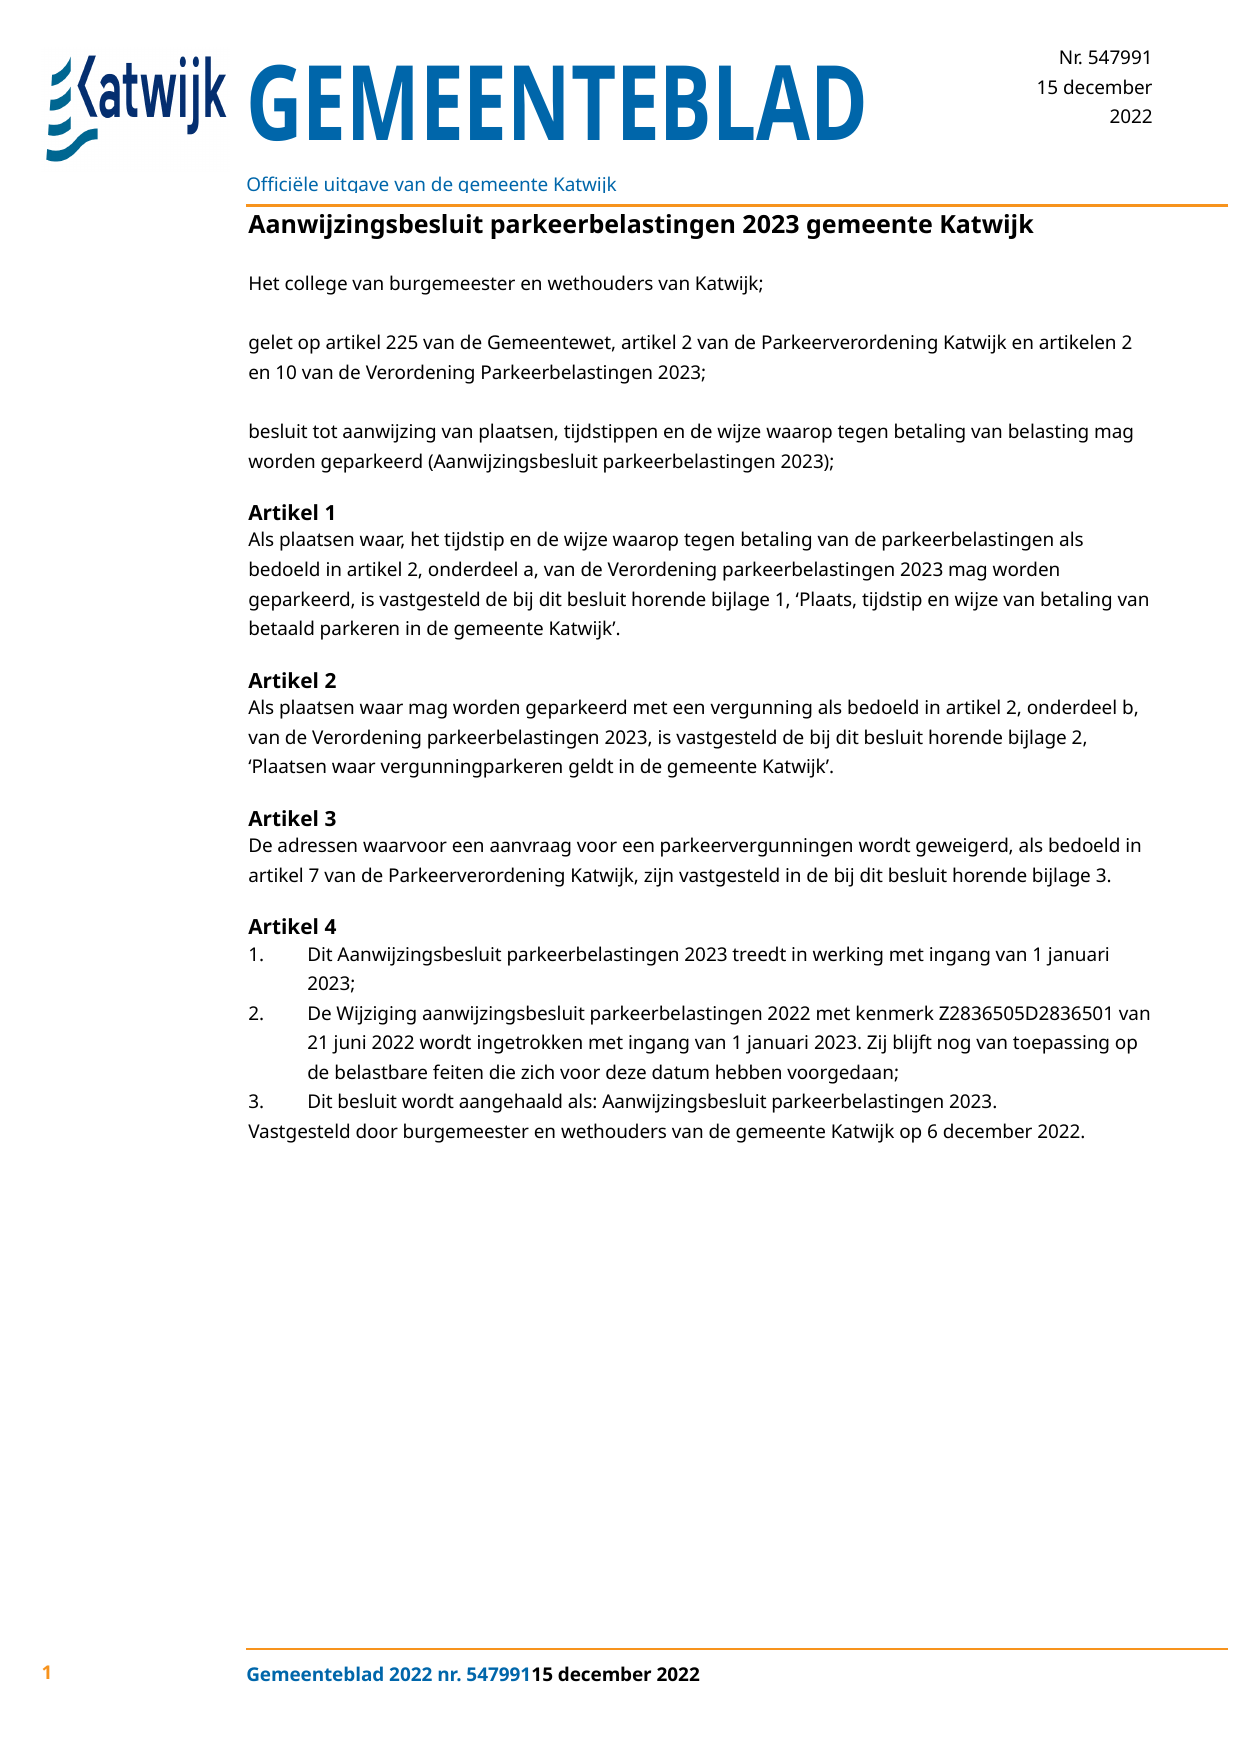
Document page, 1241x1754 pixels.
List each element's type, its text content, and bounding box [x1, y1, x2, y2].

text Vastgesteld door burgemeester en wethouders van de gemeente Katwijk op 6 december 2022. [248, 1118, 1152, 1144]
text De adressen waarvoor een aanvraag voor een parkeervergunningen wordt geweigerd, als bedoeld in artikel 7 van de Parkeerverordening Katwijk, zijn vastgesteld in de bij dit besluit horende bijlage 3. [248, 832, 1152, 888]
text Aanwijzingsbesluit parkeerbelastingen 2023 gemeente Katwijk [248, 207, 1152, 241]
text Als plaatsen waar, het tijdstip en de wijze waarop tegen betaling van de parkeerbelastingen als bedoeld in artikel 2, onderdeel a, van de Verordening parkeerbelastingen 2023 mag worden geparkeerd, is vastgesteld de bij dit besluit horende bijlage 1, ‘Plaats, tijdstip en wijze van betaling van betaald parkeren in de gemeente Katwijk’. [248, 527, 1152, 641]
text Artikel 2 [248, 666, 1152, 694]
list De Wijziging aanwijzingsbesluit parkeerbelastingen 2022 met kenmerk Z2836505D2836501 van 21 juni 2022 wordt ingetrokken met ingang van 1 januari 2023. Zij blijft nog van toepassing op de belastbare feiten die zich voor deze datum hebben voorgedaan; [248, 1000, 1152, 1085]
text besluit tot aanwijzing van plaatsen, tijdstippen en de wijze waarop tegen betaling van belasting mag worden geparkeerd (Aanwijzingsbesluit parkeerbelastingen 2023); [248, 418, 1152, 473]
text Artikel 1 [248, 498, 1152, 527]
picture [41, 47, 231, 172]
text Artikel 4 [248, 912, 1152, 941]
text Als plaatsen waar mag worden geparkeerd met een vergunning als bedoeld in artikel 2, onderdeel b, van de Verordening parkeerbelastingen 2023, is vastgesteld de bij dit besluit horende bijlage 2, ‘Plaatsen waar vergunningparkeren geldt in de gemeente Katwijk’. [248, 694, 1152, 779]
list Dit besluit wordt aangehaald als: Aanwijzingsbesluit parkeerbelastingen 2023. [248, 1089, 1152, 1114]
text Artikel 3 [248, 804, 1152, 832]
text gelet op artikel 225 van de Gemeentewet, artikel 2 van de Parkeerverordening Katwijk en artikelen 2 en 10 van de Verordening Parkeerbelastingen 2023; [248, 329, 1152, 385]
text Het college van burgemeester en wethouders van Katwijk; [248, 270, 1152, 296]
list Dit Aanwijzingsbesluit parkeerbelastingen 2023 treedt in werking met ingang van 1 januari 2023; [248, 941, 1152, 996]
